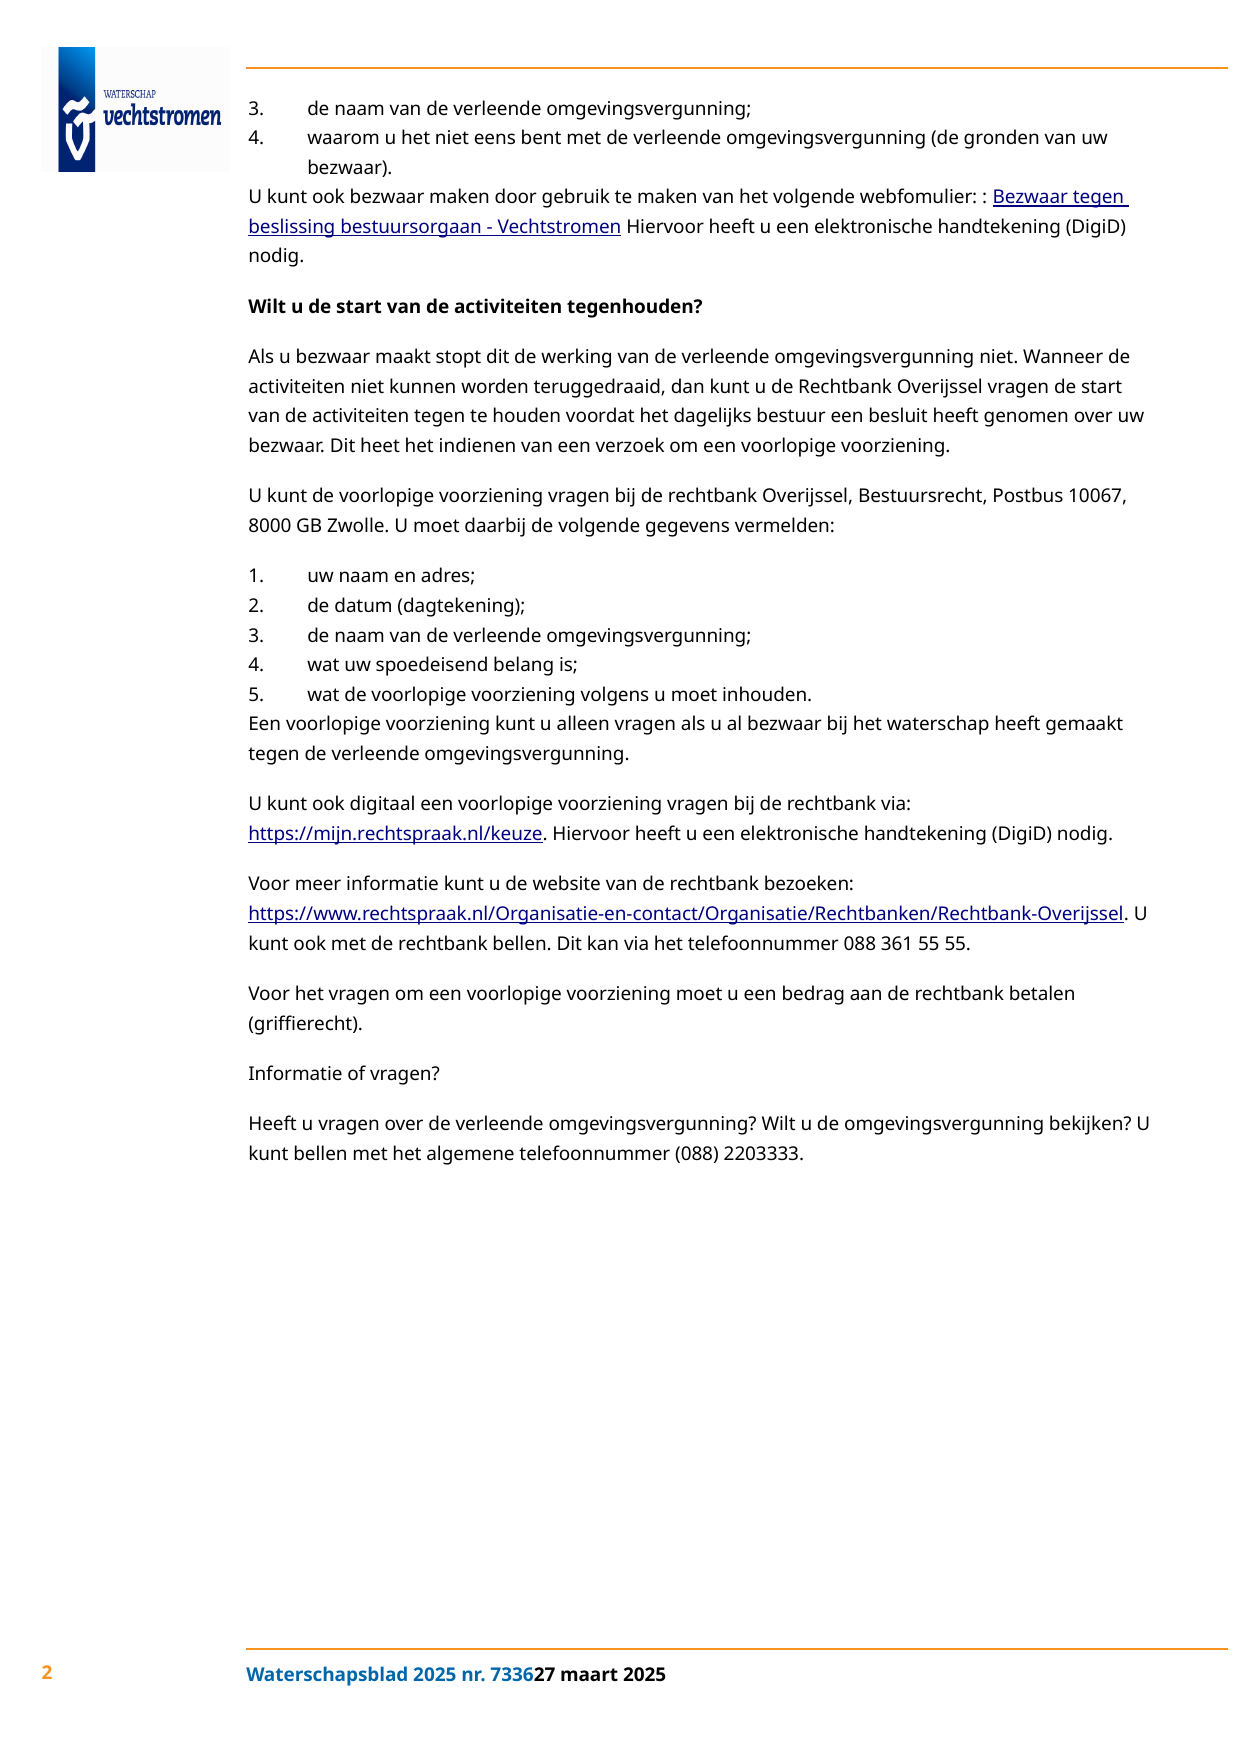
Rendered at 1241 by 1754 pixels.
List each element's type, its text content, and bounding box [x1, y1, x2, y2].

text Wilt u de start van de activiteiten tegenhouden? [248, 293, 1152, 319]
text Voor meer informatie kunt u de website van de rechtbank bezoeken: https://www.rechtspraak.nl/Organisatie-en-contact/Organisatie/Rechtbanken/Rechtbank-Overijssel. U kunt ook met de rechtbank bellen. Dit kan via het telefoonnummer 088 361 55 55. [248, 871, 1152, 956]
text Als u bezwaar maakt stopt dit de werking van de verleende omgevingsvergunning niet. Wanneer de activiteiten niet kunnen worden teruggedraaid, dan kunt u de Rechtbank Overijssel vragen de start van de activiteiten tegen te houden voordat het dagelijks bestuur een besluit heeft genomen over uw bezwaar. Dit heet het indienen van een verzoek om een voorlopige voorziening. [248, 343, 1152, 458]
list de naam van de verleende omgevingsvergunning; [248, 95, 1152, 121]
text Voor het vragen om een voorlopige voorziening moet u een bedrag aan de rechtbank betalen (griffierecht). [248, 980, 1152, 1036]
list wat de voorlopige voorziening volgens u moet inhouden. [248, 681, 1152, 707]
text Heeft u vragen over de verleende omgevingsvergunning? Wilt u de omgevingsvergunning bekijken? U kunt bellen met het algemene telefoonnummer (088) 2203333. [248, 1111, 1152, 1166]
text U kunt ook bezwaar maken door gebruik te maken van het volgende webfomulier: : Bezwaar tegen beslissing bestuursorgaan - Vechtstromen Hiervoor heeft u een elektronische handtekening (DigiD) nodig. [248, 183, 1152, 268]
list de datum (dagtekening); [248, 592, 1152, 618]
picture [41, 47, 231, 172]
list waarom u het niet eens bent met de verleende omgevingsvergunning (de gronden van uw bezwaar). [248, 124, 1152, 180]
text U kunt de voorlopige voorziening vragen bij de rechtbank Overijssel, Bestuursrecht, Postbus 10067, 8000 GB Zwolle. U moet daarbij de volgende gegevens vermelden: [248, 483, 1152, 538]
text U kunt ook digitaal een voorlopige voorziening vragen bij de rechtbank via: https://mijn.rechtspraak.nl/keuze. Hiervoor heeft u een elektronische handtekening (DigiD) nodig. [248, 791, 1152, 846]
list wat uw spoedeisend belang is; [248, 651, 1152, 677]
text Een voorlopige voorziening kunt u alleen vragen als u al bezwaar bij het waterschap heeft gemaakt tegen de verleende omgevingsvergunning. [248, 711, 1152, 766]
list uw naam en adres; [248, 563, 1152, 588]
list de naam van de verleende omgevingsvergunning; [248, 622, 1152, 648]
text Informatie of vragen? [248, 1060, 1152, 1086]
